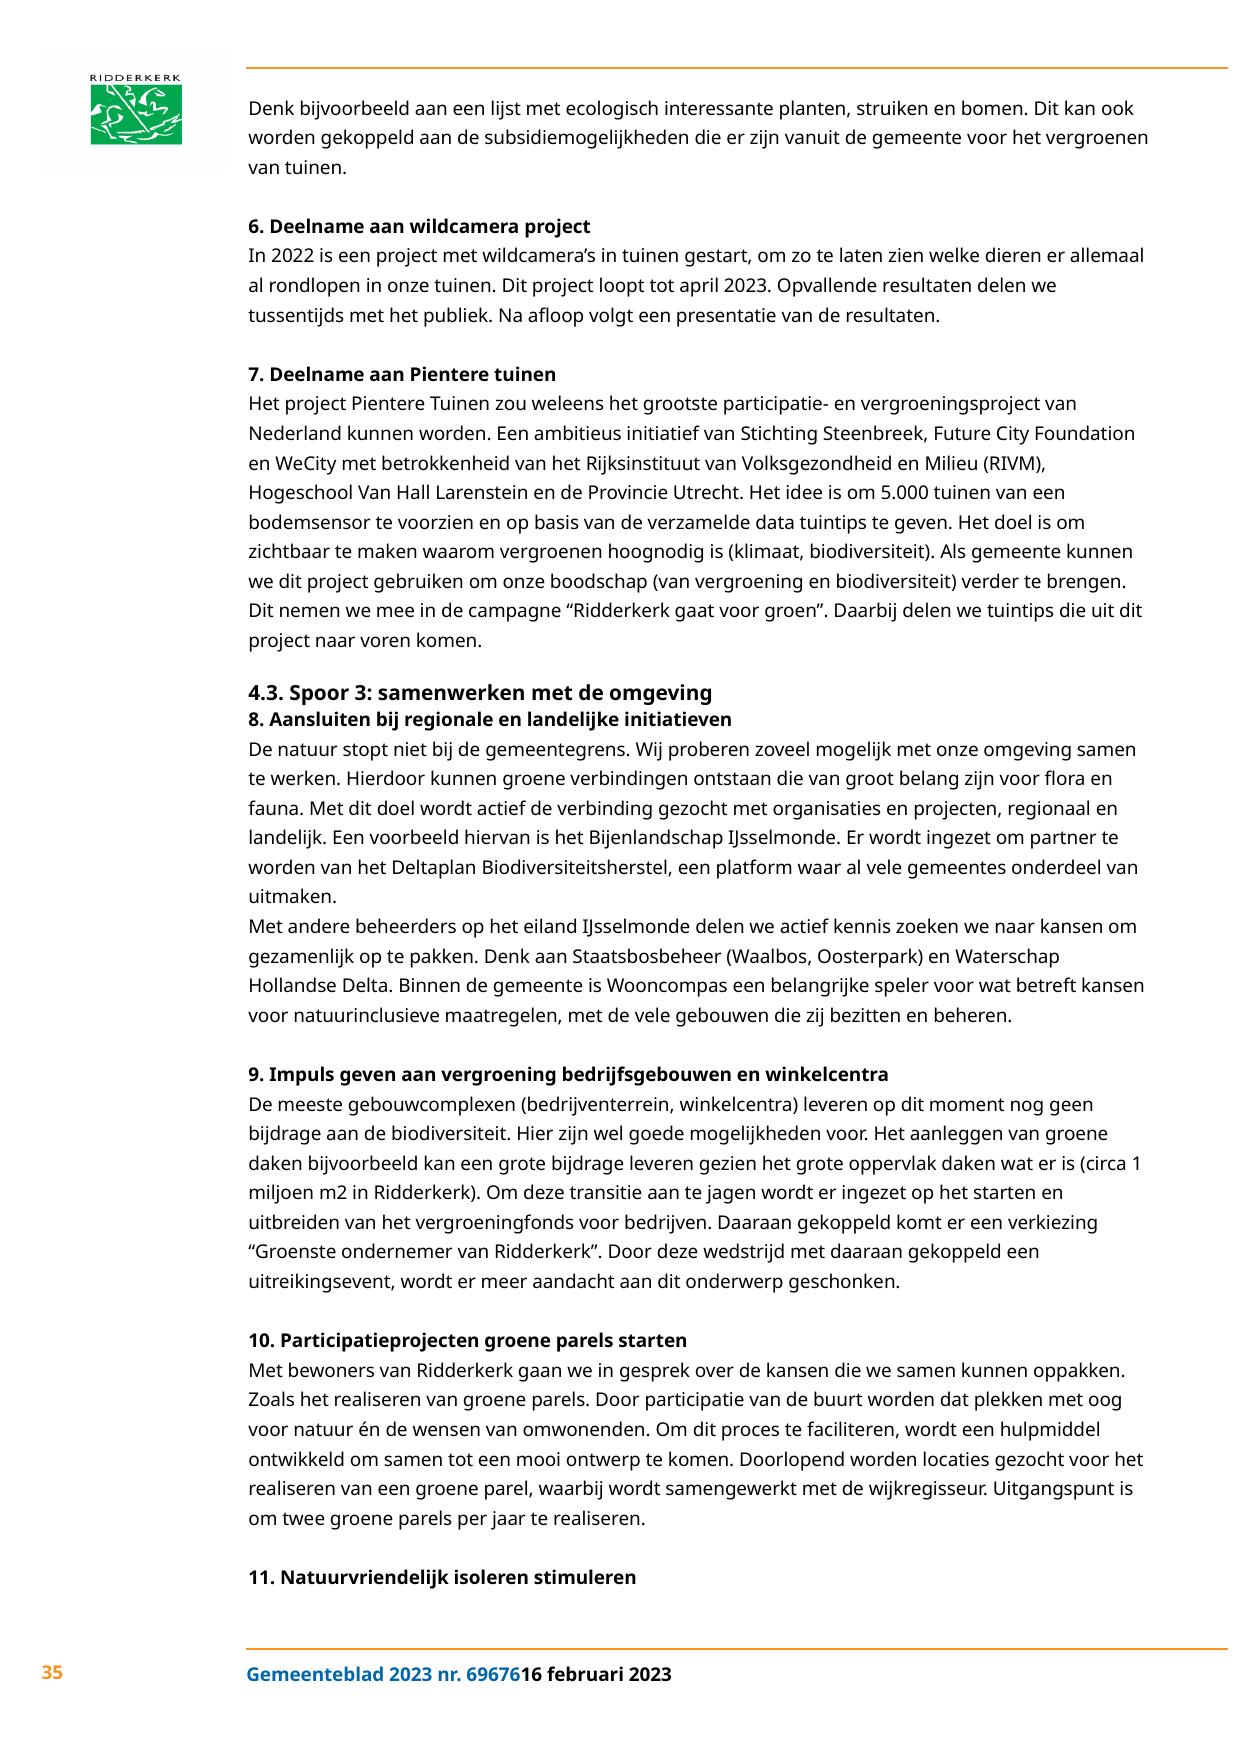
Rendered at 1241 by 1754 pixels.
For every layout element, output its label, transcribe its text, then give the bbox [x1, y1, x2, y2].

text Het project Pientere Tuinen zou weleens het grootste participatie- en vergroeningsproject van Nederland kunnen worden. Een ambitieus initiatief van Stichting Steenbreek, Future City Foundation en WeCity met betrokkenheid van het Rijksinstituut van Volksgezondheid en Milieu (RIVM), Hogeschool Van Hall Larenstein en de Provincie Utrecht. Het idee is om 5.000 tuinen van een bodemsensor te voorzien en op basis van de verzamelde data tuintips te geven. Het doel is om zichtbaar te maken waarom vergroenen hoognodig is (klimaat, biodiversiteit). Als gemeente kunnen we dit project gebruiken om onze boodschap (van vergroening en biodiversiteit) verder te brengen. Dit nemen we mee in de campagne “Ridderkerk gaat voor groen”. Daarbij delen we tuintips die uit dit project naar voren komen. [248, 391, 1152, 653]
text De natuur stopt niet bij de gemeentegrens. Wij proberen zoveel mogelijk met onze omgeving samen te werken. Hierdoor kunnen groene verbindingen ontstaan die van groot belang zijn voor flora en fauna. Met dit doel wordt actief de verbinding gezocht met organisaties en projecten, regionaal en landelijk. Een voorbeeld hiervan is het Bijenlandschap IJsselmonde. Er wordt ingezet om partner te worden van het Deltaplan Biodiversiteitsherstel, een platform waar al vele gemeentes onderdeel van uitmaken. [248, 736, 1152, 909]
text De meeste gebouwcomplexen (bedrijventerrein, winkelcentra) leveren op dit moment nog geen bijdrage aan de biodiversiteit. Hier zijn wel goede mogelijkheden voor. Het aanleggen van groene daken bijvoorbeeld kan een grote bijdrage leveren gezien het grote oppervlak daken wat er is (circa 1 miljoen m2 in Ridderkerk). Om deze transitie aan te jagen wordt er ingezet op het starten en uitbreiden van het vergroeningfonds voor bedrijven. Daaraan gekoppeld komt er een verkiezing “Groenste ondernemer van Ridderkerk”. Door deze wedstrijd met daaraan gekoppeld een uitreikingsevent, wordt er meer aandacht aan dit onderwerp geschonken. [248, 1091, 1152, 1294]
text 8. Aansluiten bij regionale en landelijke initiatieven [248, 706, 1152, 732]
text Met andere beheerders op het eiland IJsselmonde delen we actief kennis zoeken we naar kansen om gezamenlijk op te pakken. Denk aan Staatsbosbeheer (Waalbos, Oosterpark) en Waterschap Hollandse Delta. Binnen de gemeente is Wooncompas een belangrijke speler voor wat betreft kansen voor natuurinclusieve maatregelen, met de vele gebouwen die zij bezitten en beheren. [248, 913, 1152, 1028]
text Denk bijvoorbeeld aan een lijst met ecologisch interessante planten, struiken en bomen. Dit kan ook worden gekoppeld aan de subsidiemogelijkheden die er zijn vanuit de gemeente voor het vergroenen van tuinen. [248, 95, 1152, 180]
text In 2022 is een project met wildcamera’s in tuinen gestart, om zo te laten zien welke dieren er allemaal al rondlopen in onze tuinen. Dit project loopt tot april 2023. Opvallende resultaten delen we tussentijds met het publiek. Na afloop volgt een presentatie van de resultaten. [248, 243, 1152, 328]
text 10. Participatieprojecten groene parels starten [248, 1327, 1152, 1353]
text 6. Deelname aan wildcamera project [248, 213, 1152, 239]
picture [41, 47, 231, 172]
text 4.3. Spoor 3: samenwerken met de omgeving [248, 678, 1152, 706]
text 7. Deelname aan Pientere tuinen [248, 361, 1152, 387]
text 11. Natuurvriendelijk isoleren stimuleren [248, 1564, 1152, 1590]
text 9. Impuls geven aan vergroening bedrijfsgebouwen en winkelcentra [248, 1061, 1152, 1087]
text Met bewoners van Ridderkerk gaan we in gesprek over de kansen die we samen kunnen oppakken. Zoals het realiseren van groene parels. Door participatie van de buurt worden dat plekken met oog voor natuur én de wensen van omwonenden. Om dit proces te faciliteren, wordt een hulpmiddel ontwikkeld om samen tot een mooi ontwerp te komen. Doorlopend worden locaties gezocht voor het realiseren van een groene parel, waarbij wordt samengewerkt met de wijkregisseur. Uitgangspunt is om twee groene parels per jaar te realiseren. [248, 1357, 1152, 1531]
